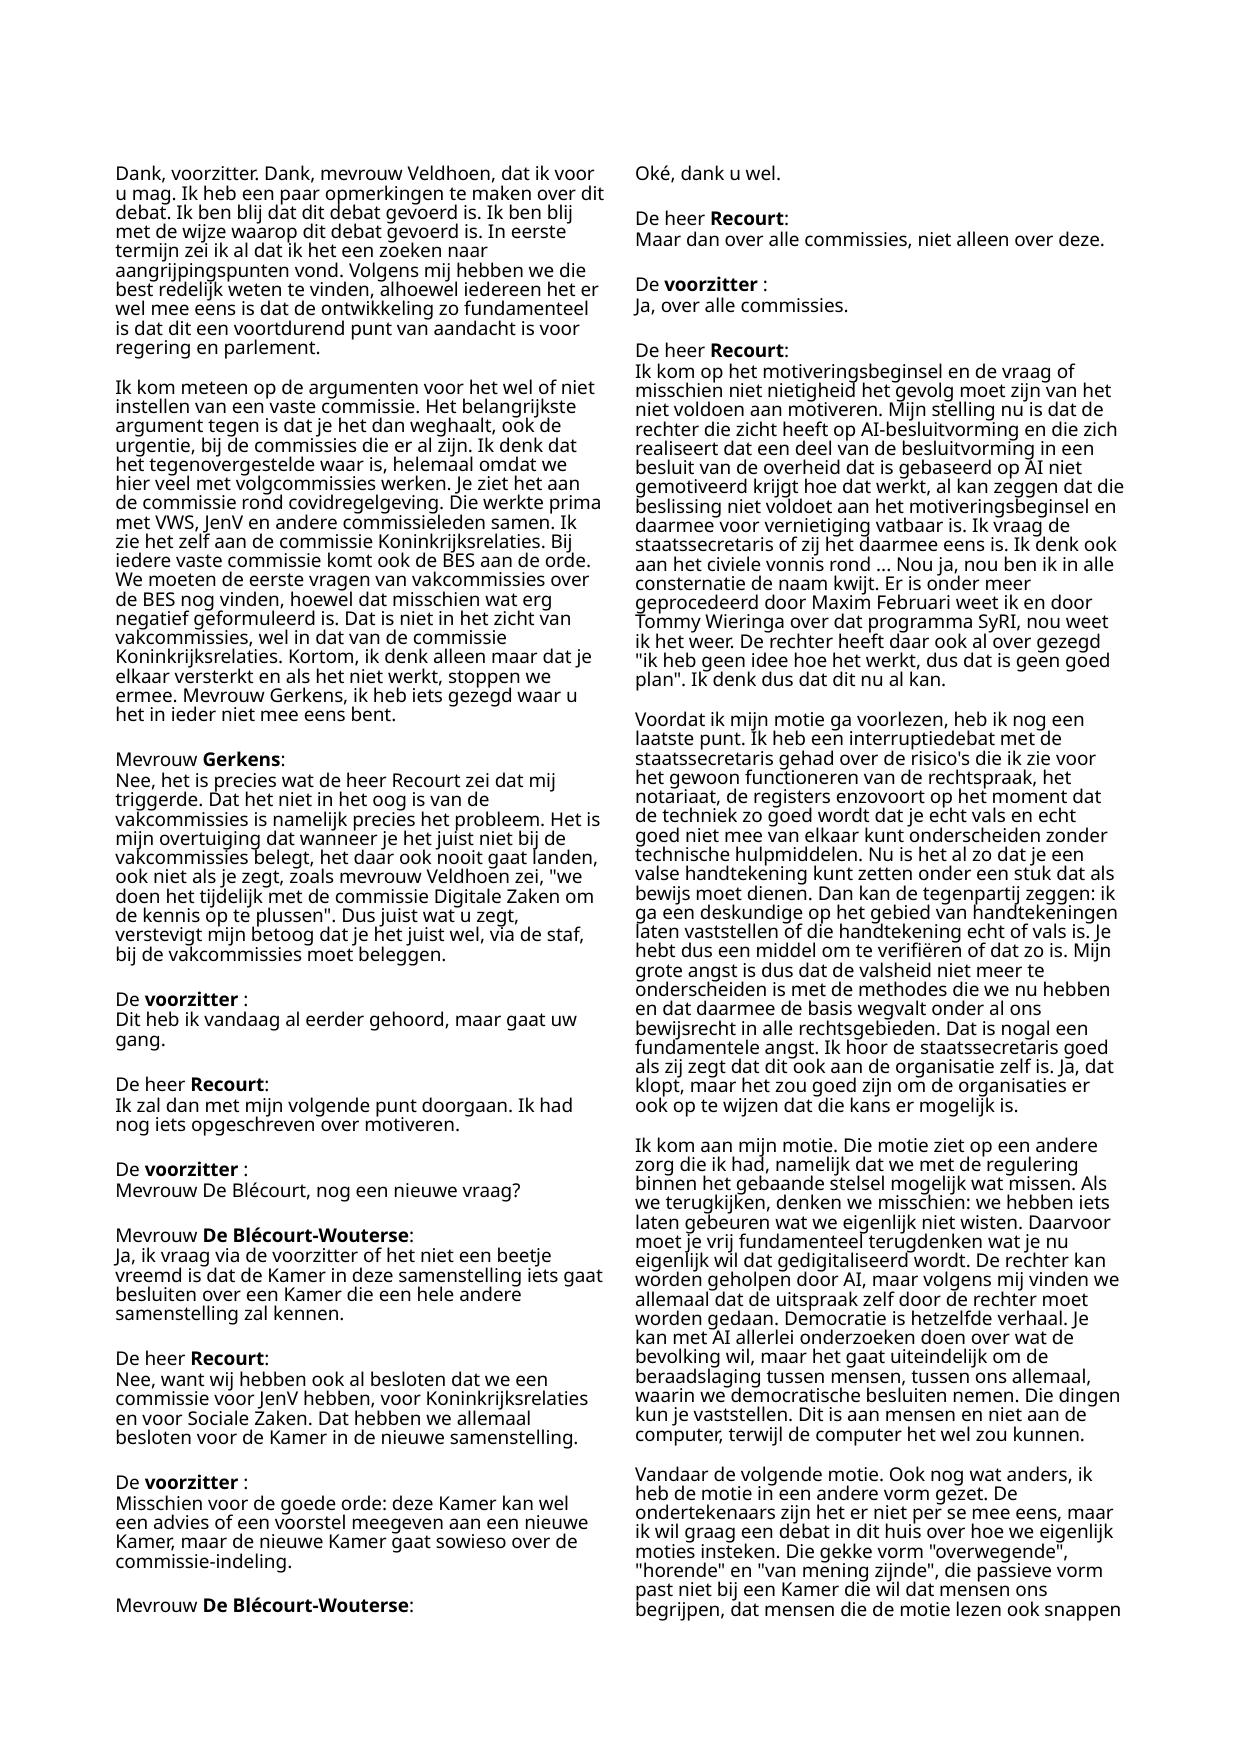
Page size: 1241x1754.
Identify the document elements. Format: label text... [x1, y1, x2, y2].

text Mevrouw De Blécourt, nog een nieuwe vraag? [115, 1182, 605, 1201]
text Mevrouw De Blécourt-Wouterse: [115, 1222, 605, 1247]
text Ik kom meteen op de argumenten voor het wel of niet instellen van een vaste commissie. Het belangrijkste argument tegen is dat je het dan weghaalt, ook de urgentie, bij de commissies die er al zijn. Ik denk dat het tegenovergestelde waar is, helemaal omdat we hier veel met volgcommissies werken. Je ziet het aan de commissie rond covidregelgeving. Die werkte prima met VWS, JenV en andere commissieleden samen. Ik zie het zelf aan de commissie Koninkrijksrelaties. Bij iedere vaste commissie komt ook de BES aan de orde. We moeten de eerste vragen van vakcommissies over de BES nog vinden, hoewel dat misschien wat erg negatief geformuleerd is. Dat is niet in het zicht van vakcommissies, wel in dat van de commissie Koninkrijksrelaties. Kortom, ik denk alleen maar dat je elkaar versterkt en als het niet werkt, stoppen we ermee. Mevrouw Gerkens, ik heb iets gezegd waar u het in ieder niet mee eens bent. [115, 379, 605, 726]
text De heer Recourt: [115, 1071, 605, 1097]
text Ja, ik vraag via de voorzitter of het niet een beetje vreemd is dat de Kamer in deze samenstelling iets gaat besluiten over een Kamer die een hele andere samenstelling zal kennen. [115, 1247, 605, 1324]
text De heer Recourt: [635, 205, 1125, 231]
text De voorzitter : [635, 271, 1125, 297]
text De voorzitter : [115, 1156, 605, 1182]
text De voorzitter : [115, 1469, 605, 1495]
text Mevrouw De Blécourt-Wouterse: [115, 1593, 605, 1618]
text Ik zal dan met mijn volgende punt doorgaan. Ik had nog iets opgeschreven over motiveren. [115, 1097, 605, 1135]
text Dit heb ik vandaag al eerder gehoord, maar gaat uw gang. [115, 1011, 605, 1050]
text Maar dan over alle commissies, niet alleen over deze. [635, 231, 1125, 250]
text Mevrouw Gerkens: [115, 746, 605, 772]
text Ik kom op het motiveringsbeginsel en de vraag of misschien niet nietigheid het gevolg moet zijn van het niet voldoen aan motiveren. Mijn stelling nu is dat de rechter die zicht heeft op AI-besluitvorming en die zich realiseert dat een deel van de besluitvorming in een besluit van de overheid dat is gebaseerd op AI niet gemotiveerd krijgt hoe dat werkt, al kan zeggen dat die beslissing niet voldoet aan het motiveringsbeginsel en daarmee voor vernietiging vatbaar is. Ik vraag de staatssecretaris of zij het daarmee eens is. Ik denk ook aan het civiele vonnis rond ... Nou ja, nou ben ik in alle consternatie de naam kwijt. Er is onder meer geprocedeerd door Maxim Februari weet ik en door Tommy Wieringa over dat programma SyRI, nou weet ik het weer. De rechter heeft daar ook al over gezegd "ik heb geen idee hoe het werkt, dus dat is geen goed plan". Ik denk dus dat dit nu al kan. [635, 363, 1125, 690]
text Vandaar de volgende motie. Ook nog wat anders, ik heb de motie in een andere vorm gezet. De ondertekenaars zijn het er niet per se mee eens, maar ik wil graag een debat in dit huis over hoe we eigenlijk moties insteken. Die gekke vorm "overwegende", "horende" en "van mening zijnde", die passieve vorm past niet bij een Kamer die wil dat mensen ons begrijpen, dat mensen die de motie lezen ook snappen [635, 1466, 1125, 1620]
text Dank, voorzitter. Dank, mevrouw Veldhoen, dat ik voor u mag. Ik heb een paar opmerkingen te maken over dit debat. Ik ben blij dat dit debat gevoerd is. Ik ben blij met de wijze waarop dit debat gevoerd is. In eerste termijn zei ik al dat ik het een zoeken naar aangrijpingspunten vond. Volgens mij hebben we die best redelijk weten te vinden, alhoewel iedereen het er wel mee eens is dat de ontwikkeling zo fundamenteel is dat dit een voortdurend punt van aandacht is voor regering en parlement. [115, 165, 605, 358]
text Ja, over alle commissies. [635, 297, 1125, 316]
text Nee, het is precies wat de heer Recourt zei dat mij triggerde. Dat het niet in het oog is van de vakcommissies is namelijk precies het probleem. Het is mijn overtuiging dat wanneer je het juist niet bij de vakcommissies belegt, het daar ook nooit gaat landen, ook niet als je zegt, zoals mevrouw Veldhoen zei, "we doen het tijdelijk met de commissie Digitale Zaken om de kennis op te plussen". Dus juist wat u zegt, verstevigt mijn betoog dat je het juist wel, via de staf, bij de vakcommissies moet beleggen. [115, 772, 605, 965]
text Voordat ik mijn motie ga voorlezen, heb ik nog een laatste punt. Ik heb een interruptiedebat met de staatssecretaris gehad over de risico's die ik zie voor het gewoon functioneren van de rechtspraak, het notariaat, de registers enzovoort op het moment dat de techniek zo goed wordt dat je echt vals en echt goed niet mee van elkaar kunt onderscheiden zonder technische hulpmiddelen. Nu is het al zo dat je een valse handtekening kunt zetten onder een stuk dat als bewijs moet dienen. Dan kan de tegenpartij zeggen: ik ga een deskundige op het gebied van handtekeningen laten vaststellen of die handtekening echt of vals is. Je hebt dus een middel om te verifiëren of dat zo is. Mijn grote angst is dus dat de valsheid niet meer te onderscheiden is met de methodes die we nu hebben en dat daarmee de basis wegvalt onder al ons bewijsrecht in alle rechtsgebieden. Dat is nogal een fundamentele angst. Ik hoor de staatssecretaris goed als zij zegt dat dit ook aan de organisatie zelf is. Ja, dat klopt, maar het zou goed zijn om de organisaties er ook op te wijzen dat die kans er mogelijk is. [635, 711, 1125, 1116]
text Ik kom aan mijn motie. Die motie ziet op een andere zorg die ik had, namelijk dat we met de regulering binnen het gebaande stelsel mogelijk wat missen. Als we terugkijken, denken we misschien: we hebben iets laten gebeuren wat we eigenlijk niet wisten. Daarvoor moet je vrij fundamenteel terugdenken wat je nu eigenlijk wil dat gedigitaliseerd wordt. De rechter kan worden geholpen door AI, maar volgens mij vinden we allemaal dat de uitspraak zelf door de rechter moet worden gedaan. Democratie is hetzelfde verhaal. Je kan met AI allerlei onderzoeken doen over wat de bevolking wil, maar het gaat uiteindelijk om de beraadslaging tussen mensen, tussen ons allemaal, waarin we democratische besluiten nemen. Die dingen kun je vaststellen. Dit is aan mensen en niet aan de computer, terwijl de computer het wel zou kunnen. [635, 1137, 1125, 1445]
text De heer Recourt: [635, 337, 1125, 363]
text De voorzitter : [115, 986, 605, 1011]
text Misschien voor de goede orde: deze Kamer kan wel een advies of een voorstel meegeven aan een nieuwe Kamer, maar de nieuwe Kamer gaat sowieso over de commissie-indeling. [115, 1495, 605, 1572]
text De heer Recourt: [115, 1345, 605, 1371]
text Oké, dank u wel. [635, 165, 1125, 184]
text Nee, want wij hebben ook al besloten dat we een commissie voor JenV hebben, voor Koninkrijksrelaties en voor Sociale Zaken. Dat hebben we allemaal besloten voor de Kamer in de nieuwe samenstelling. [115, 1371, 605, 1448]
